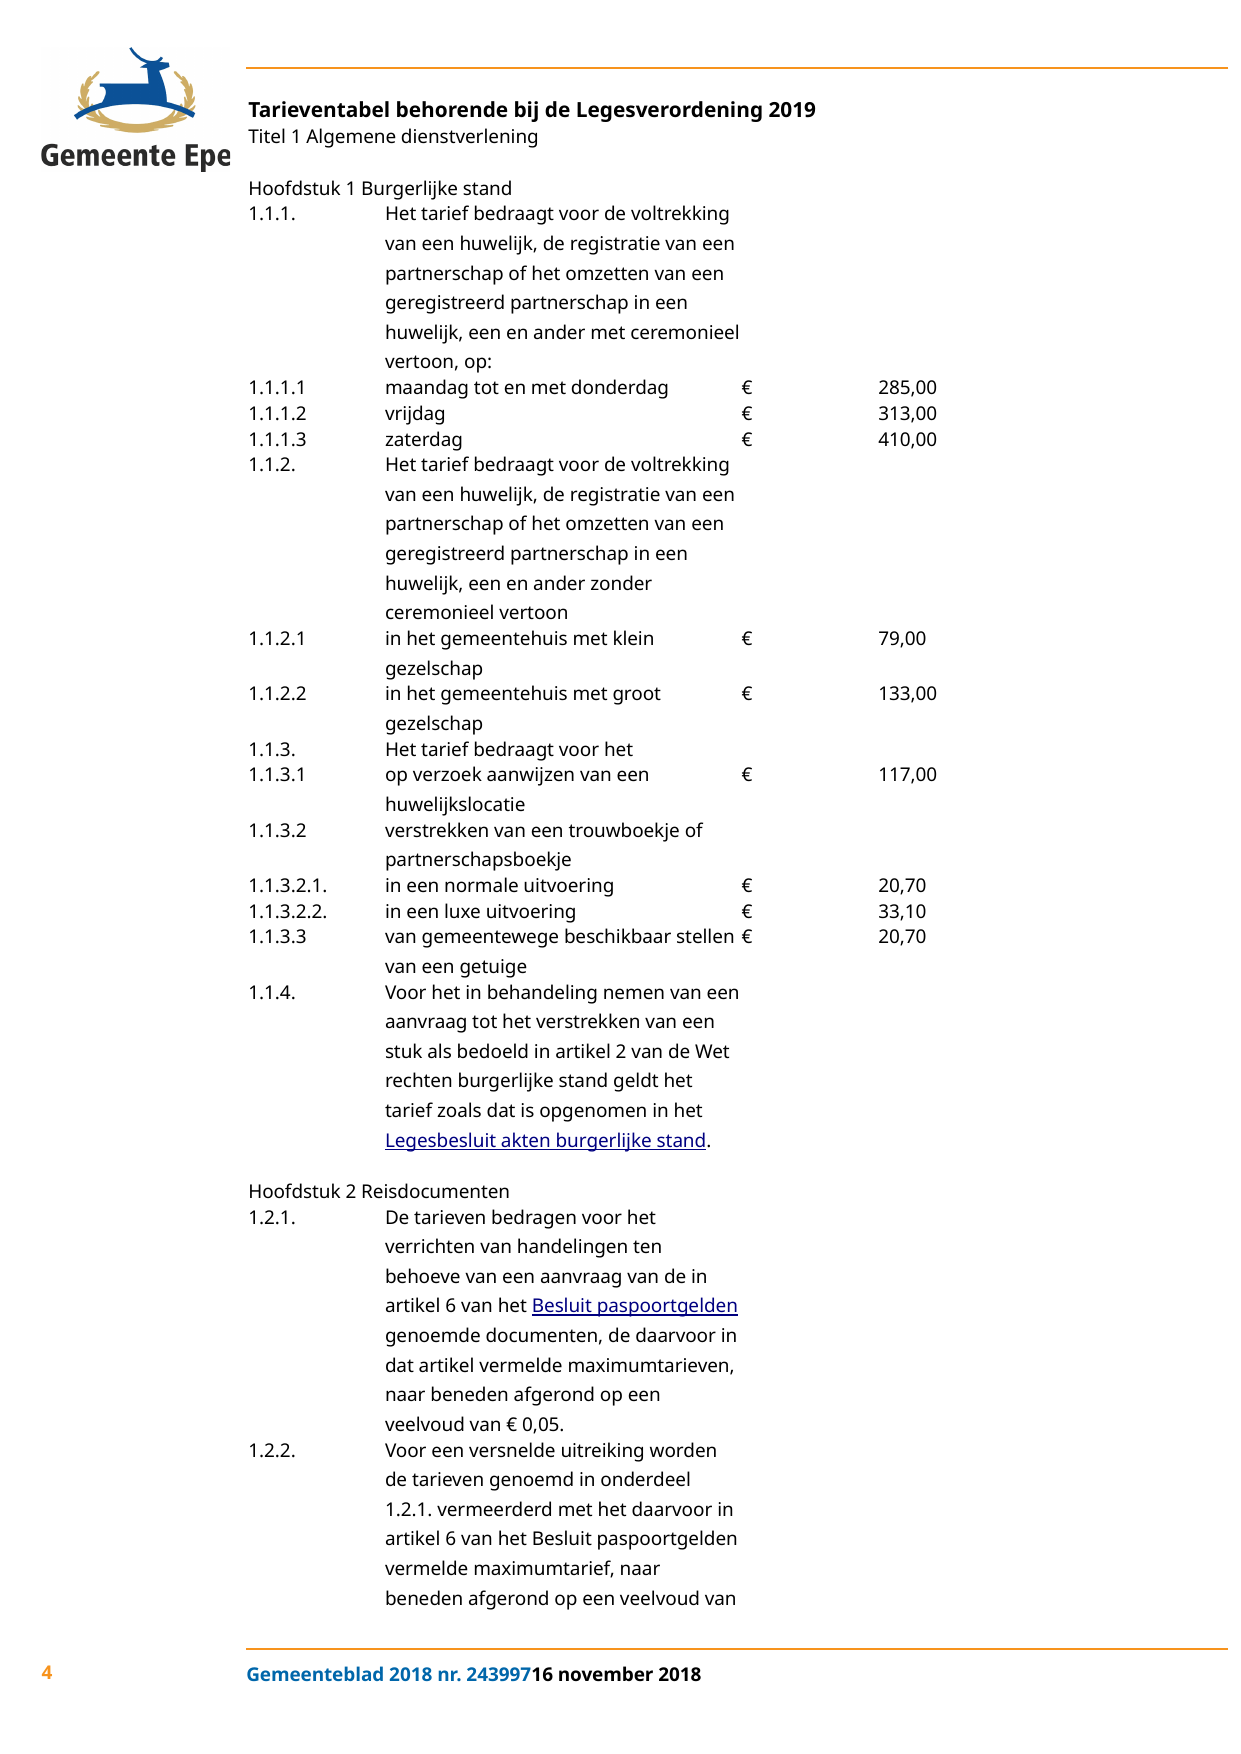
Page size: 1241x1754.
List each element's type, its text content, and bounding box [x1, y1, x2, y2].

table_cell maandag tot en met donderdag [385, 374, 741, 400]
table_cell Voor het in behandeling nemen van een aanvraag tot het verstrekken van een stuk als bedoeld in artikel 2 van de Wet rechten burgerlijke stand geldt het tarief zoals dat is opgenomen in het Legesbesluit akten burgerlijke stand. [385, 979, 741, 1152]
table_cell [878, 736, 1015, 761]
table_cell [385, 149, 741, 175]
table_cell [741, 201, 878, 374]
table_cell 1.1.3.3 [248, 924, 385, 979]
table_cell van gemeentewege beschikbaar stellen van een getuige [385, 924, 741, 979]
table_cell [248, 1153, 385, 1178]
table_cell 1.2.1. [248, 1204, 385, 1437]
table_cell in het gemeentehuis met klein gezelschap [385, 625, 741, 680]
table_cell [741, 979, 878, 1152]
table_cell [741, 1153, 878, 1178]
table_cell [878, 149, 1015, 175]
table_cell 1.1.3.2.2. [248, 898, 385, 923]
table_cell Het tarief bedraagt voor het [385, 736, 741, 761]
table_cell verstrekken van een trouwboekje of partnerschapsboekje [385, 817, 741, 872]
table_cell Hoofdstuk 2 Reisdocumenten [248, 1178, 1015, 1204]
table_cell [878, 1153, 1015, 1178]
table_cell 1.1.1.3 [248, 426, 385, 451]
table_header Titel 1 Algemene dienstverlening [248, 124, 1015, 149]
table_cell € [741, 400, 878, 426]
table_cell [741, 149, 878, 175]
table_cell Het tarief bedraagt voor de voltrekking van een huwelijk, de registratie van een partnerschap of het omzetten van een geregistreerd partnerschap in een huwelijk, een en ander met ceremonieel vertoon, op: [385, 201, 741, 374]
table_cell 410,00 [878, 426, 1015, 451]
table_cell op verzoek aanwijzen van een huwelijkslocatie [385, 761, 741, 817]
table_cell € [741, 680, 878, 736]
table_cell 285,00 [878, 374, 1015, 400]
table_cell in een luxe uitvoering [385, 898, 741, 923]
table_cell € [741, 426, 878, 451]
picture [41, 47, 231, 172]
table_cell € [741, 872, 878, 898]
table_cell 1.2.2. [248, 1437, 385, 1610]
table_cell 133,00 [878, 680, 1015, 736]
table_cell [878, 1437, 1015, 1610]
table_cell [878, 451, 1015, 625]
table_cell Voor een versnelde uitreiking worden de tarieven genoemd in onderdeel 1.2.1. vermeerderd met het daarvoor in artikel 6 van het Besluit paspoortgelden vermelde maximumtarief, naar beneden afgerond op een veelvoud van [385, 1437, 741, 1610]
table_cell 1.1.3.1 [248, 761, 385, 817]
table_cell zaterdag [385, 426, 741, 451]
table_cell [741, 736, 878, 761]
table_cell 79,00 [878, 625, 1015, 680]
table_cell 20,70 [878, 872, 1015, 898]
text Tarieventabel behorende bij de Legesverordening 2019 [248, 95, 1152, 123]
table_cell € [741, 924, 878, 979]
table_cell [385, 1153, 741, 1178]
table_cell 33,10 [878, 898, 1015, 923]
table_cell [741, 1204, 878, 1437]
table_cell [741, 451, 878, 625]
table_cell € [741, 625, 878, 680]
table_cell [878, 979, 1015, 1152]
table_cell Hoofdstuk 1 Burgerlijke stand [248, 175, 1015, 201]
table_cell 1.1.3.2.1. [248, 872, 385, 898]
table_cell vrijdag [385, 400, 741, 426]
table_cell 1.1.3. [248, 736, 385, 761]
table_cell 1.1.2.1 [248, 625, 385, 680]
table_cell 1.1.1. [248, 201, 385, 374]
table_cell [878, 817, 1015, 872]
table_cell [248, 149, 385, 175]
table_cell 1.1.2. [248, 451, 385, 625]
table_cell [878, 1204, 1015, 1437]
table_cell 1.1.3.2 [248, 817, 385, 872]
table_cell 313,00 [878, 400, 1015, 426]
table_cell in het gemeentehuis met groot gezelschap [385, 680, 741, 736]
table_cell 1.1.2.2 [248, 680, 385, 736]
table_cell € [741, 761, 878, 817]
table_cell € [741, 898, 878, 923]
table_cell [741, 817, 878, 872]
table_cell 20,70 [878, 924, 1015, 979]
table_cell [878, 201, 1015, 374]
table_cell 117,00 [878, 761, 1015, 817]
table_cell 1.1.1.2 [248, 400, 385, 426]
table_cell € [741, 374, 878, 400]
table_cell 1.1.1.1 [248, 374, 385, 400]
table_cell 1.1.4. [248, 979, 385, 1152]
table_cell [741, 1437, 878, 1610]
table_cell Het tarief bedraagt voor de voltrekking van een huwelijk, de registratie van een partnerschap of het omzetten van een geregistreerd partnerschap in een huwelijk, een en ander zonder ceremonieel vertoon [385, 451, 741, 625]
table_cell in een normale uitvoering [385, 872, 741, 898]
table_cell De tarieven bedragen voor het verrichten van handelingen ten behoeve van een aanvraag van de in artikel 6 van het Besluit paspoortgelden genoemde documenten, de daarvoor in dat artikel vermelde maximumtarieven, naar beneden afgerond op een veelvoud van € 0,05. [385, 1204, 741, 1437]
